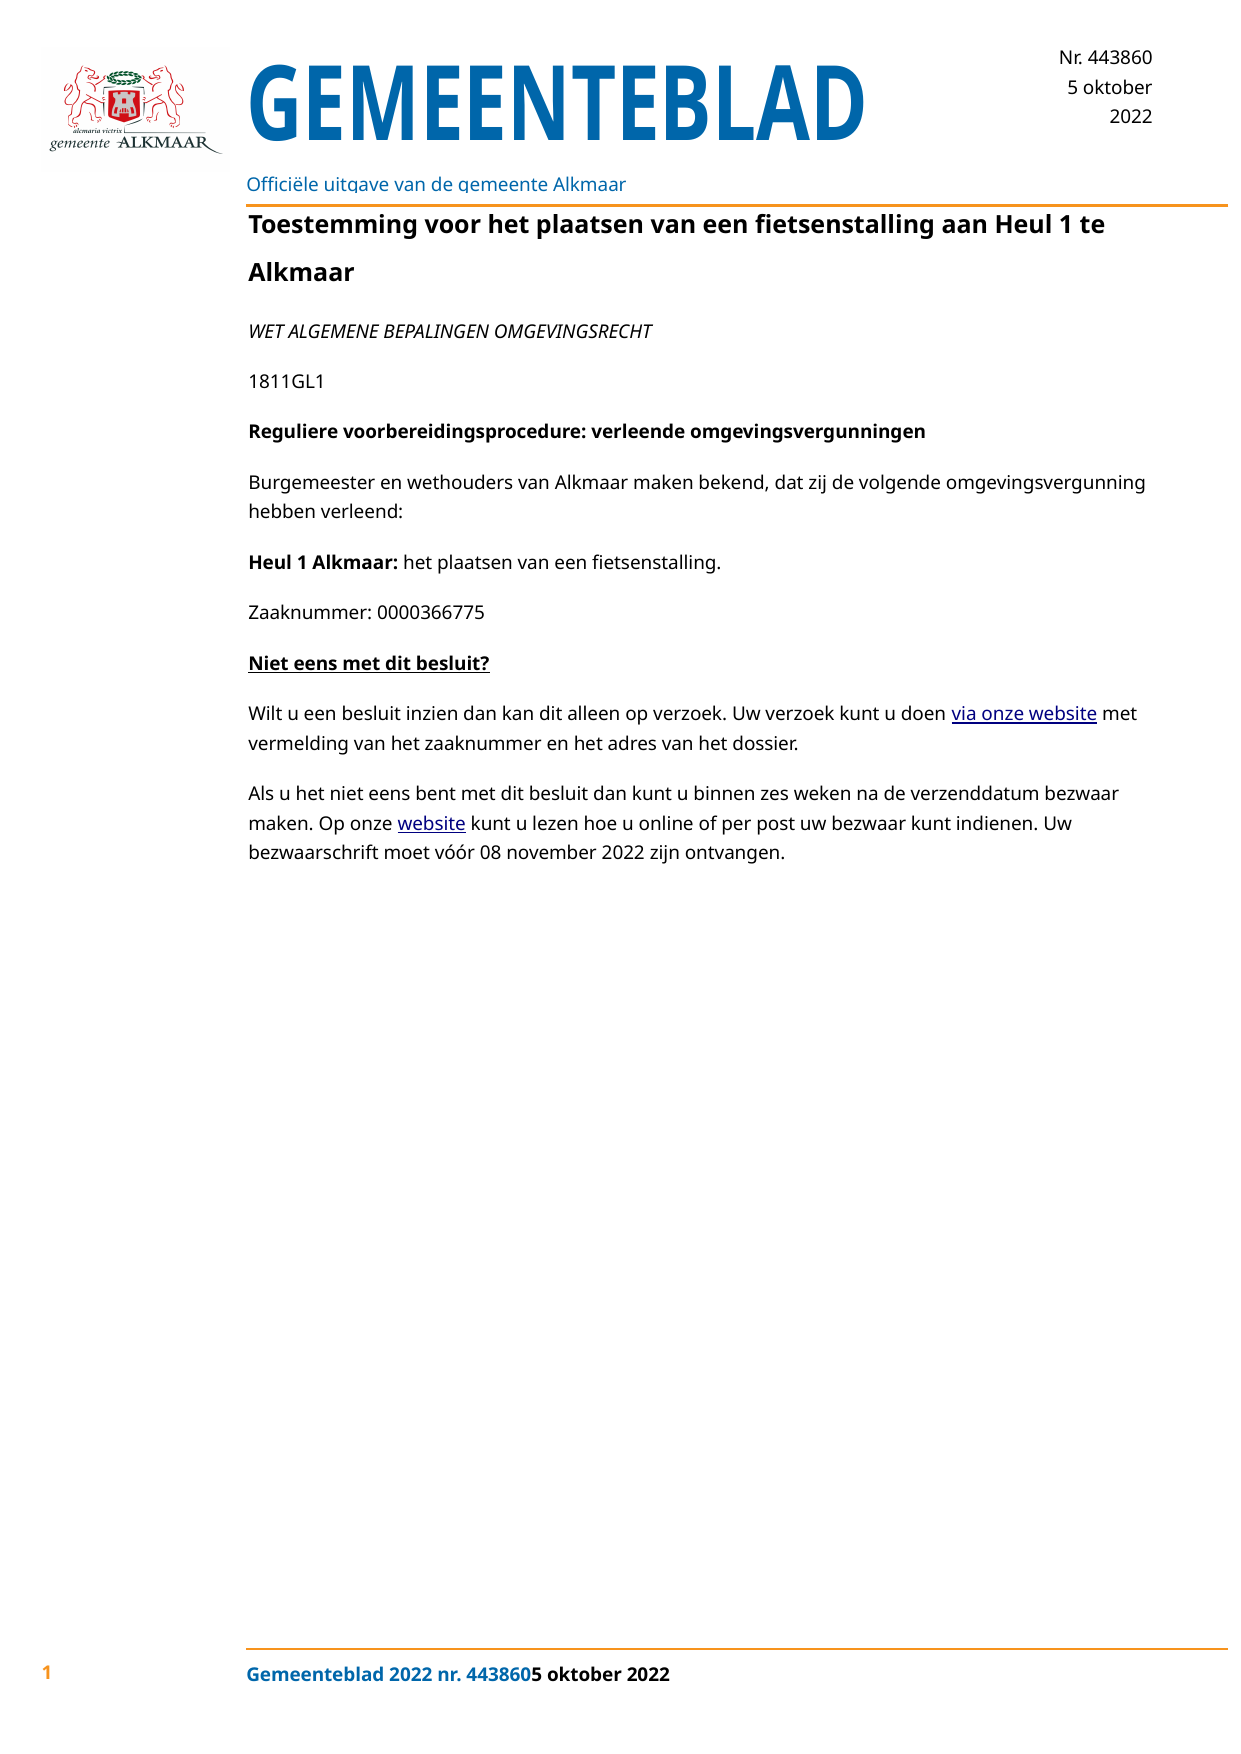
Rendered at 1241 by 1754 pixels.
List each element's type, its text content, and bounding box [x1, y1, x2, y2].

text Wilt u een besluit inzien dan kan dit alleen op verzoek. Uw verzoek kunt u doen via onze website met vermelding van het zaaknummer en het adres van het dossier. [248, 700, 1152, 756]
text WET ALGEMENE BEPALINGEN OMGEVINGSRECHT [248, 318, 1152, 344]
text Niet eens met dit besluit? [248, 650, 1152, 676]
text Toestemming voor het plaatsen van een fietsenstalling aan Heul 1 te Alkmaar [248, 207, 1152, 288]
text Reguliere voorbereidingsprocedure: verleende omgevingsvergunningen [248, 419, 1152, 444]
text Burgemeester en wethouders van Alkmaar maken bekend, dat zij de volgende omgevingsvergunning hebben verleend: [248, 469, 1152, 524]
picture [41, 47, 231, 172]
text Zaaknummer: 0000366775 [248, 599, 1152, 625]
text Als u het niet eens bent met dit besluit dan kunt u binnen zes weken na de verzenddatum bezwaar maken. Op onze website kunt u lezen hoe u online of per post uw bezwaar kunt indienen. Uw bezwaarschrift moet vóór 08 november 2022 zijn ontvangen. [248, 780, 1152, 865]
text Heul 1 Alkmaar: het plaatsen van een fietsenstalling. [248, 549, 1152, 575]
text 1811GL1 [248, 368, 1152, 394]
